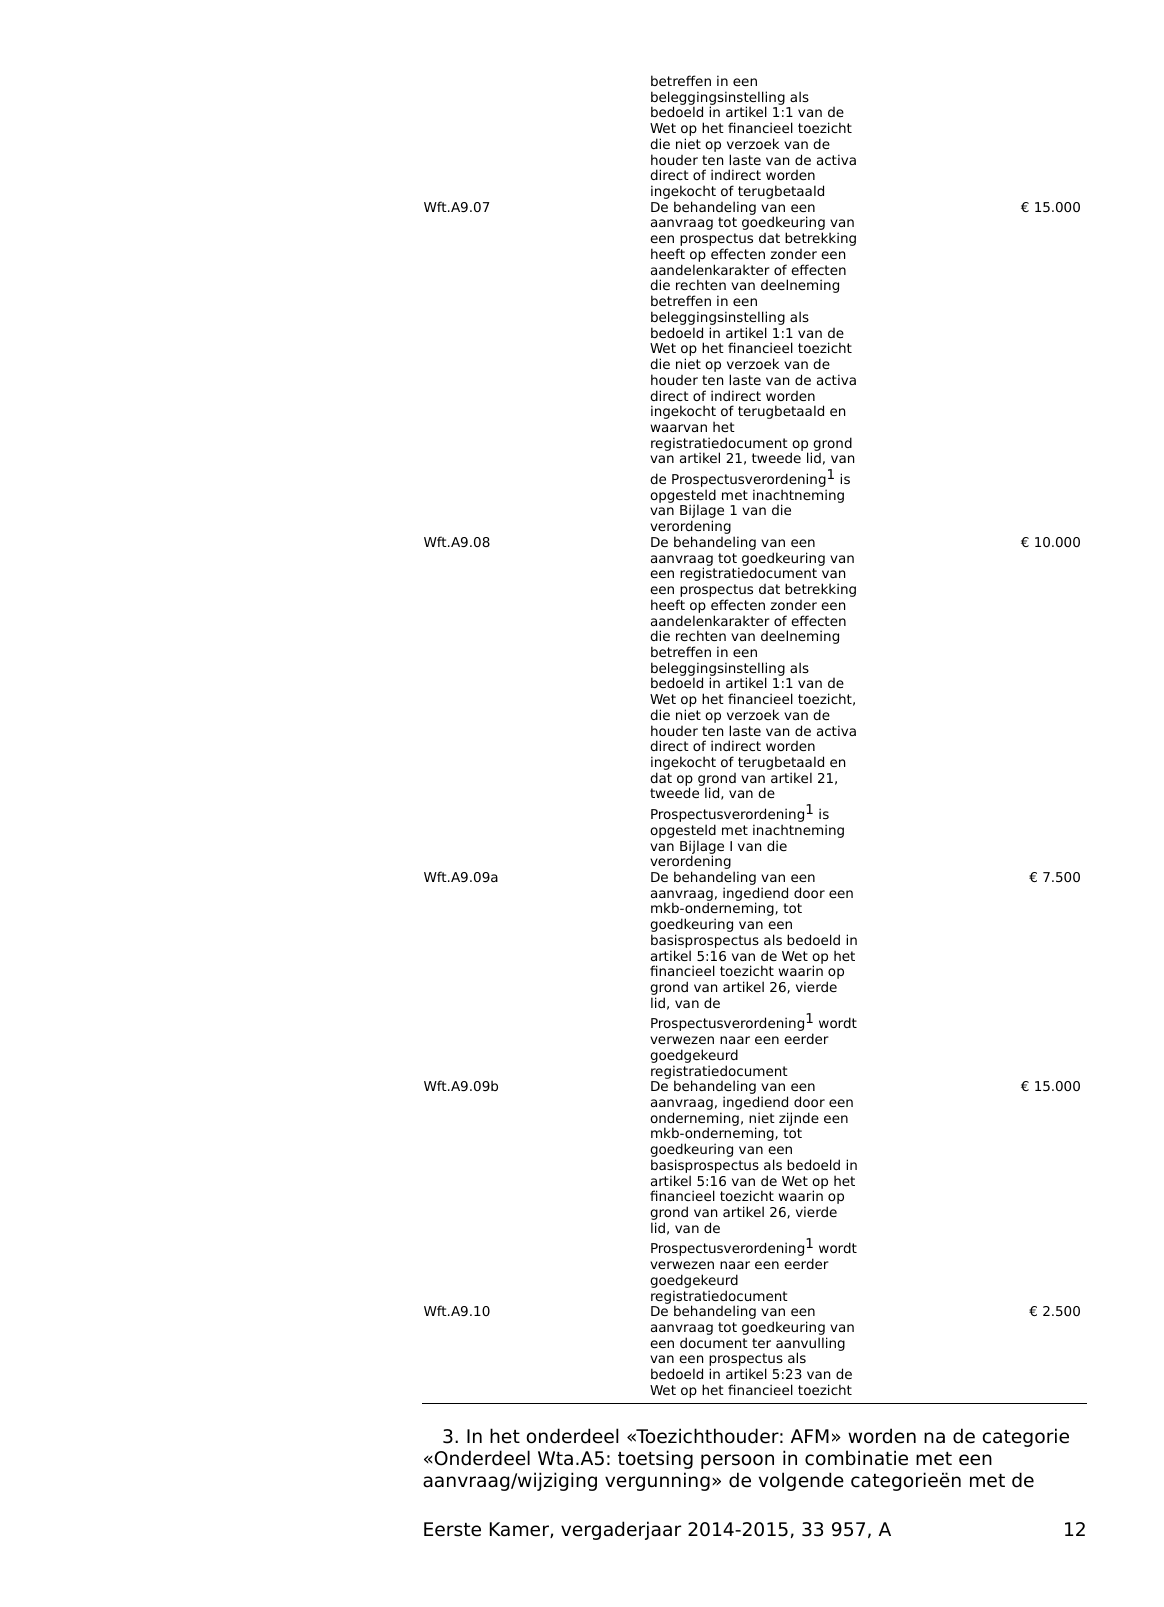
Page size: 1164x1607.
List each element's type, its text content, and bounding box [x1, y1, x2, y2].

table_cell € 2.500 [865, 1304, 1087, 1403]
table_cell € 10.000 [865, 535, 1087, 870]
table_cell De behandeling van een aanvraag, ingediend door een onderneming, niet zijnde een mkb-onderneming, tot goedkeuring van een basisprospectus als bedoeld in artikel 5:16 van de Wet op het financieel toezicht waarin op grond van artikel 26, vierde lid, van de Prospectusverordening1 wordt verwezen naar een eerder goedgekeurd registratiedocument [644, 1079, 865, 1304]
table_cell De behandeling van een aanvraag tot goedkeuring van een registratiedocument van een prospectus dat betrekking heeft op effecten zonder een aandelenkarakter of effecten die rechten van deelneming betreffen in een beleggingsinstelling als bedoeld in artikel 1:1 van de Wet op het financieel toezicht, die niet op verzoek van de houder ten laste van de activa direct of indirect worden ingekocht of terugbetaald en dat op grond van artikel 21, tweede lid, van de Prospectusverordening1 is opgesteld met inachtneming van Bijlage I van die verordening [644, 535, 865, 870]
table_cell € 15.000 [865, 200, 1087, 535]
table_cell Wft.A9.09b [422, 1079, 644, 1304]
table_cell Wft.A9.07 [422, 200, 644, 535]
table_cell De behandeling van een aanvraag tot goedkeuring van een document ter aanvulling van een prospectus als bedoeld in artikel 5:23 van de Wet op het financieel toezicht [644, 1304, 865, 1403]
table_cell Wft.A9.08 [422, 535, 644, 870]
table_cell [422, 74, 644, 199]
table_cell Wft.A9.09a [422, 870, 644, 1079]
table_cell betreffen in een beleggingsinstelling als bedoeld in artikel 1:1 van de Wet op het financieel toezicht die niet op verzoek van de houder ten laste van de activa direct of indirect worden ingekocht of terugbetaald [644, 74, 865, 199]
table_cell Wft.A9.10 [422, 1304, 644, 1403]
table_cell [865, 74, 1087, 199]
text 3. In het onderdeel «Toezichthouder: AFM» worden na de categorie «Onderdeel Wta.A5: toetsing persoon in combinatie met een aanvraag/wijziging vergunning» de volgende categorieën met de [422, 1426, 1087, 1492]
table_cell € 7.500 [865, 870, 1087, 1079]
table_cell De behandeling van een aanvraag tot goedkeuring van een prospectus dat betrekking heeft op effecten zonder een aandelenkarakter of effecten die rechten van deelneming betreffen in een beleggingsinstelling als bedoeld in artikel 1:1 van de Wet op het financieel toezicht die niet op verzoek van de houder ten laste van de activa direct of indirect worden ingekocht of terugbetaald en waarvan het registratiedocument op grond van artikel 21, tweede lid, van de Prospectusverordening1 is opgesteld met inachtneming van Bijlage 1 van die verordening [644, 200, 865, 535]
table_cell De behandeling van een aanvraag, ingediend door een mkb-onderneming, tot goedkeuring van een basisprospectus als bedoeld in artikel 5:16 van de Wet op het financieel toezicht waarin op grond van artikel 26, vierde lid, van de Prospectusverordening1 wordt verwezen naar een eerder goedgekeurd registratiedocument [644, 870, 865, 1079]
table_cell € 15.000 [865, 1079, 1087, 1304]
